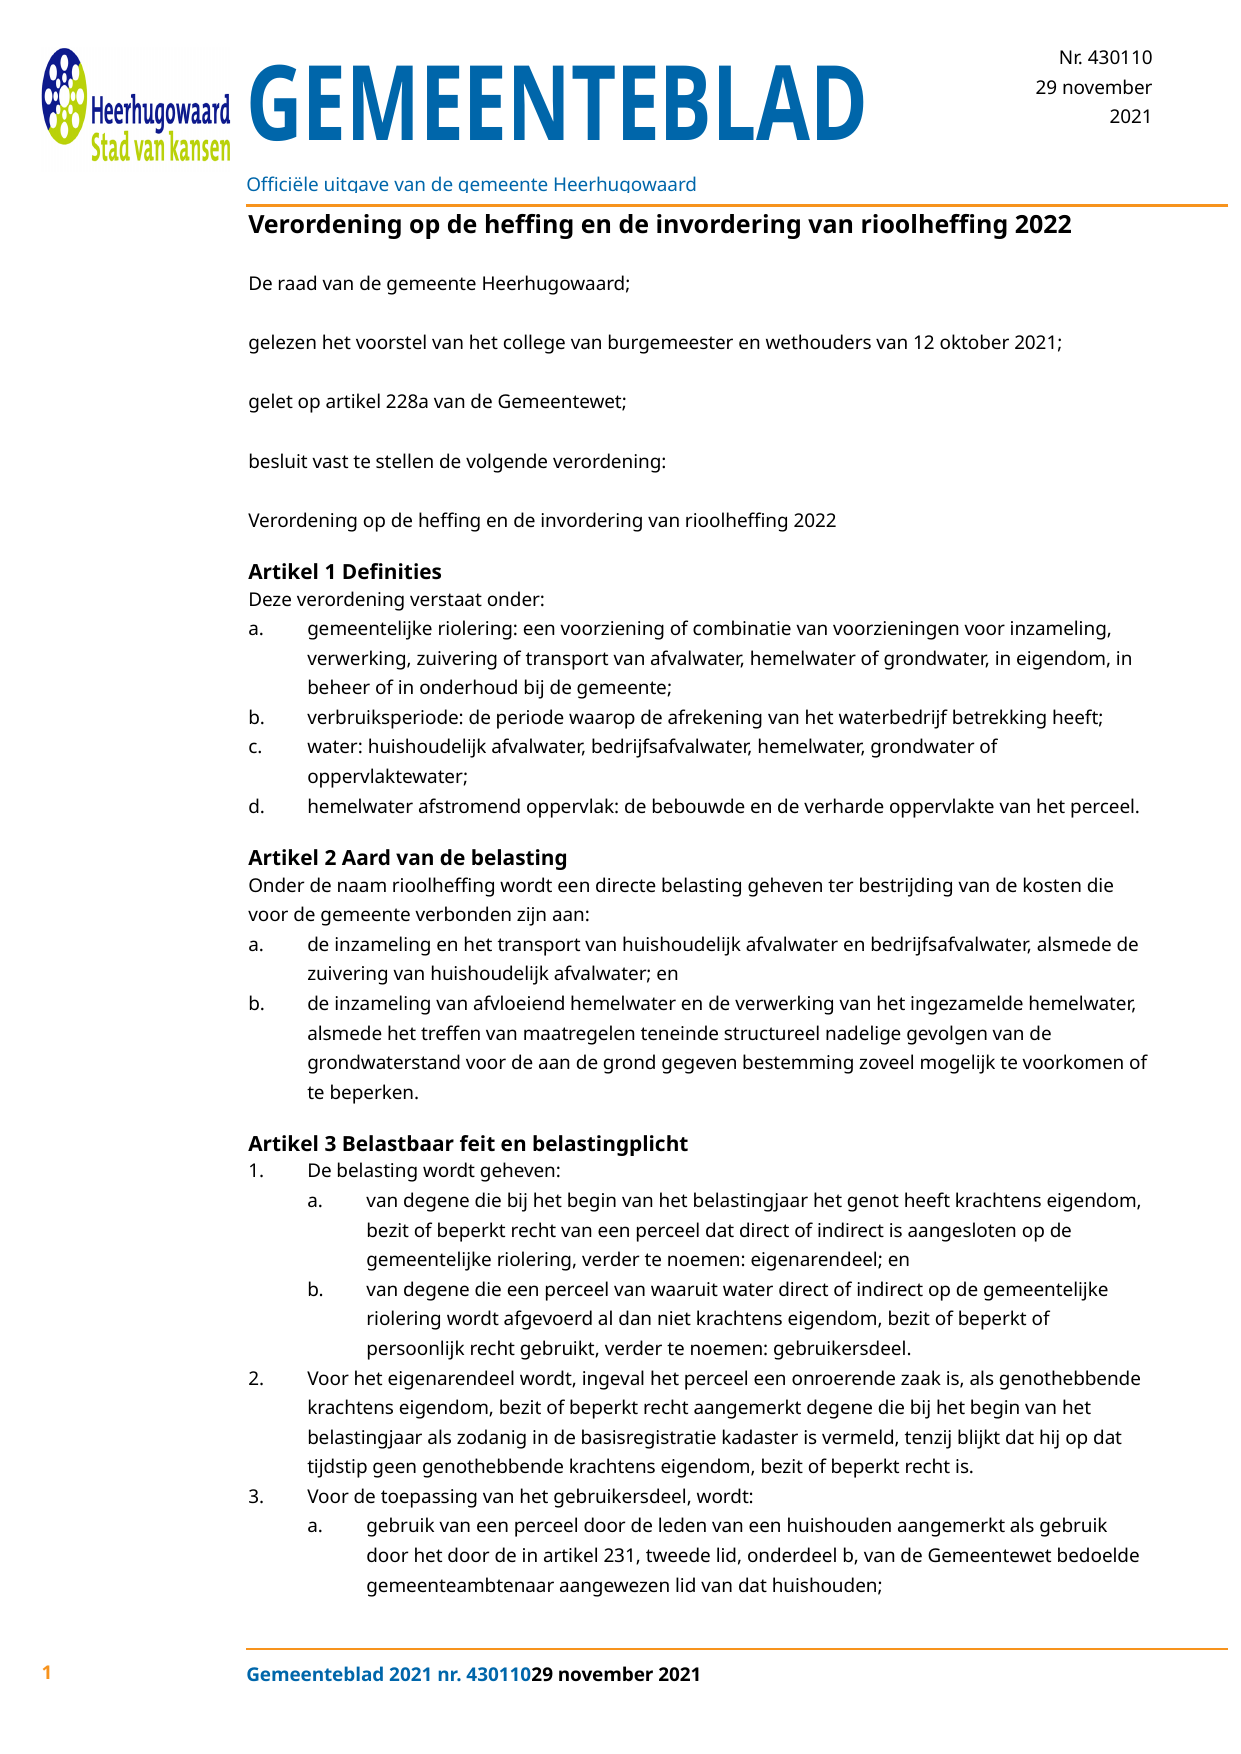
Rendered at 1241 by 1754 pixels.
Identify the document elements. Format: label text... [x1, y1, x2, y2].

text Verordening op de heffing en de invordering van rioolheffing 2022 [248, 507, 1152, 533]
text Artikel 2 Aard van de belasting [248, 843, 1152, 872]
list gebruik van een perceel door de leden van een huishouden aangemerkt als gebruik door het door de in artikel 231, tweede lid, onderdeel b, van de Gemeentewet bedoelde gemeenteambtenaar aangewezen lid van dat huishouden; [307, 1513, 1152, 1598]
list Voor het eigenarendeel wordt, ingeval het perceel een onroerende zaak is, als genothebbende krachtens eigendom, bezit of beperkt recht aangemerkt degene die bij het begin van het belastingjaar als zodanig in de basisregistratie kadaster is vermeld, tenzij blijkt dat hij op dat tijdstip geen genothebbende krachtens eigendom, bezit of beperkt recht is. [248, 1365, 1152, 1479]
text gelet op artikel 228a van de Gemeentewet; [248, 389, 1152, 414]
list gemeentelijke riolering: een voorziening of combinatie van voorzieningen voor inzameling, verwerking, zuivering of transport van afvalwater, hemelwater of grondwater, in eigendom, in beheer of in onderhoud bij de gemeente; [248, 615, 1152, 700]
picture [41, 47, 231, 172]
list water: huishoudelijk afvalwater, bedrijfsafvalwater, hemelwater, grondwater of oppervlaktewater; [248, 734, 1152, 789]
list van degene die een perceel van waaruit water direct of indirect op de gemeentelijke riolering wordt afgevoerd al dan niet krachtens eigendom, bezit of beperkt of persoonlijk recht gebruikt, verder te noemen: gebruikersdeel. [307, 1276, 1152, 1361]
list De belasting wordt geheven: [248, 1158, 1152, 1183]
text Artikel 1 Definities [248, 557, 1152, 586]
text Deze verordening verstaat onder: [248, 586, 1152, 612]
list Voor de toepassing van het gebruikersdeel, wordt: [248, 1483, 1152, 1509]
text gelezen het voorstel van het college van burgemeester en wethouders van 12 oktober 2021; [248, 329, 1152, 355]
text Artikel 3 Belastbaar feit en belastingplicht [248, 1129, 1152, 1158]
text besluit vast te stellen de volgende verordening: [248, 448, 1152, 473]
list hemelwater afstromend oppervlak: de bebouwde en de verharde oppervlakte van het perceel. [248, 793, 1152, 819]
text De raad van de gemeente Heerhugowaard; [248, 270, 1152, 296]
list verbruiksperiode: de periode waarop de afrekening van het waterbedrijf betrekking heeft; [248, 704, 1152, 730]
list van degene die bij het begin van het belastingjaar het genot heeft krachtens eigendom, bezit of beperkt recht van een perceel dat direct of indirect is aangesloten op de gemeentelijke riolering, verder te noemen: eigenarendeel; en [307, 1187, 1152, 1272]
text Verordening op de heffing en de invordering van rioolheffing 2022 [248, 207, 1152, 241]
list de inzameling van afvloeiend hemelwater en de verwerking van het ingezamelde hemelwater, alsmede het treffen van maatregelen teneinde structureel nadelige gevolgen van de grondwaterstand voor de aan de grond gegeven bestemming zoveel mogelijk te voorkomen of te beperken. [248, 990, 1152, 1104]
list de inzameling en het transport van huishoudelijk afvalwater en bedrijfsafvalwater, alsmede de zuivering van huishoudelijk afvalwater; en [248, 931, 1152, 986]
text Onder de naam rioolheffing wordt een directe belasting geheven ter bestrijding van de kosten die voor de gemeente verbonden zijn aan: [248, 872, 1152, 927]
